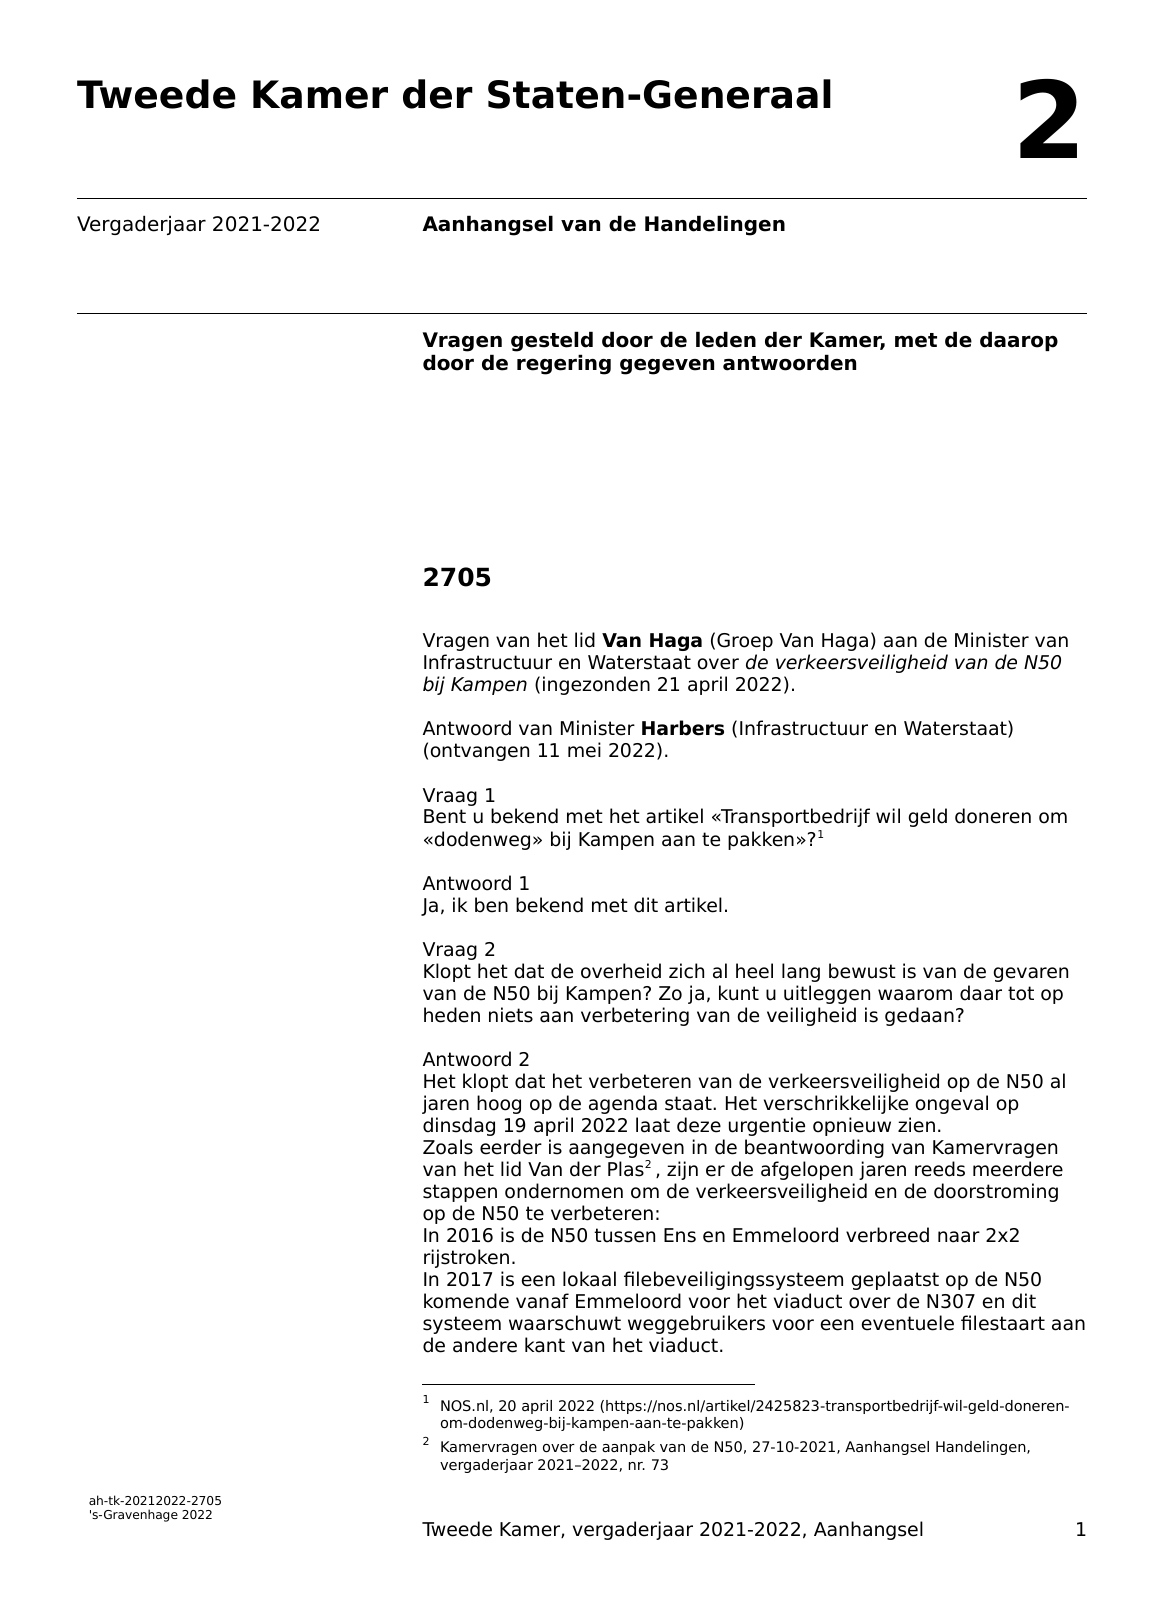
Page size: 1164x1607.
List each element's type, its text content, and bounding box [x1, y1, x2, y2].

text Vraag 2 [422, 939, 1087, 961]
table_cell Vragen gesteld door de leden der Kamer, met de daarop door de regering gegeven antwoorden [422, 314, 1087, 375]
table_header Tweede Kamer der Staten-Generaal [77, 59, 886, 198]
text NOS.nl, 20 april 2022 (https://nos.nl/artikel/2425823-transportbedrijf-wil-geld-doneren-om-dodenweg-bij-kampen-aan-te-pakken) [422, 1393, 1087, 1432]
text Antwoord 1 [422, 873, 1087, 894]
text Antwoord van Minister Harbers (Infrastructuur en Waterstaat) (ontvangen 11 mei 2022). [422, 718, 1087, 762]
table_cell Aanhangsel van de Handelingen [422, 199, 1087, 313]
text 's-Gravenhage 2022 [88, 1508, 323, 1522]
text Antwoord 2 [422, 1049, 1087, 1071]
text In 2017 is een lokaal filebeveiligingssysteem geplaatst op de N50 komende vanaf Emmeloord voor het viaduct over de N307 en dit systeem waarschuwt weggebruikers voor een eventuele filestaart aan de andere kant van het viaduct. [422, 1269, 1087, 1357]
text Vraag 1 [422, 784, 1087, 806]
table_cell Vergaderjaar 2021-2022 [77, 199, 422, 313]
text Klopt het dat de overheid zich al heel lang bewust is van de gevaren van de N50 bij Kampen? Zo ja, kunt u uitleggen waarom daar tot op heden niets aan verbetering van de veiligheid is gedaan? [422, 961, 1087, 1027]
text In 2016 is de N50 tussen Ens en Emmeloord verbreed naar 2x2 rijstroken. [422, 1225, 1087, 1269]
text Vragen van het lid Van Haga (Groep Van Haga) aan de Minister van Infrastructuur en Waterstaat over de verkeersveiligheid van de N50 bij Kampen (ingezonden 21 april 2022). [422, 630, 1087, 696]
table_header 2 [886, 59, 1087, 198]
text Zoals eerder is aangegeven in de beantwoording van Kamervragen van het lid Van der Plas, zijn er de afgelopen jaren reeds meerdere stappen ondernomen om de verkeersveiligheid en de doorstroming op de N50 te verbeteren: [422, 1137, 1087, 1225]
text Het klopt dat het verbeteren van de verkeersveiligheid op de N50 al jaren hoog op de agenda staat. Het verschrikkelijke ongeval op dinsdag 19 april 2022 laat deze urgentie opnieuw zien. [422, 1071, 1087, 1137]
table_cell [77, 314, 422, 375]
text 2705 [422, 563, 1087, 592]
text Bent u bekend met het artikel «Transportbedrijf wil geld doneren om «dodenweg» bij Kampen aan te pakken»? [422, 806, 1087, 850]
text ah-tk-20212022-2705 [88, 1494, 323, 1508]
text Ja, ik ben bekend met dit artikel. [422, 894, 1087, 917]
text Kamervragen over de aanpak van de N50, 27-10-2021, Aanhangsel Handelingen, vergaderjaar 2021–2022, nr. 73 [422, 1435, 1087, 1474]
